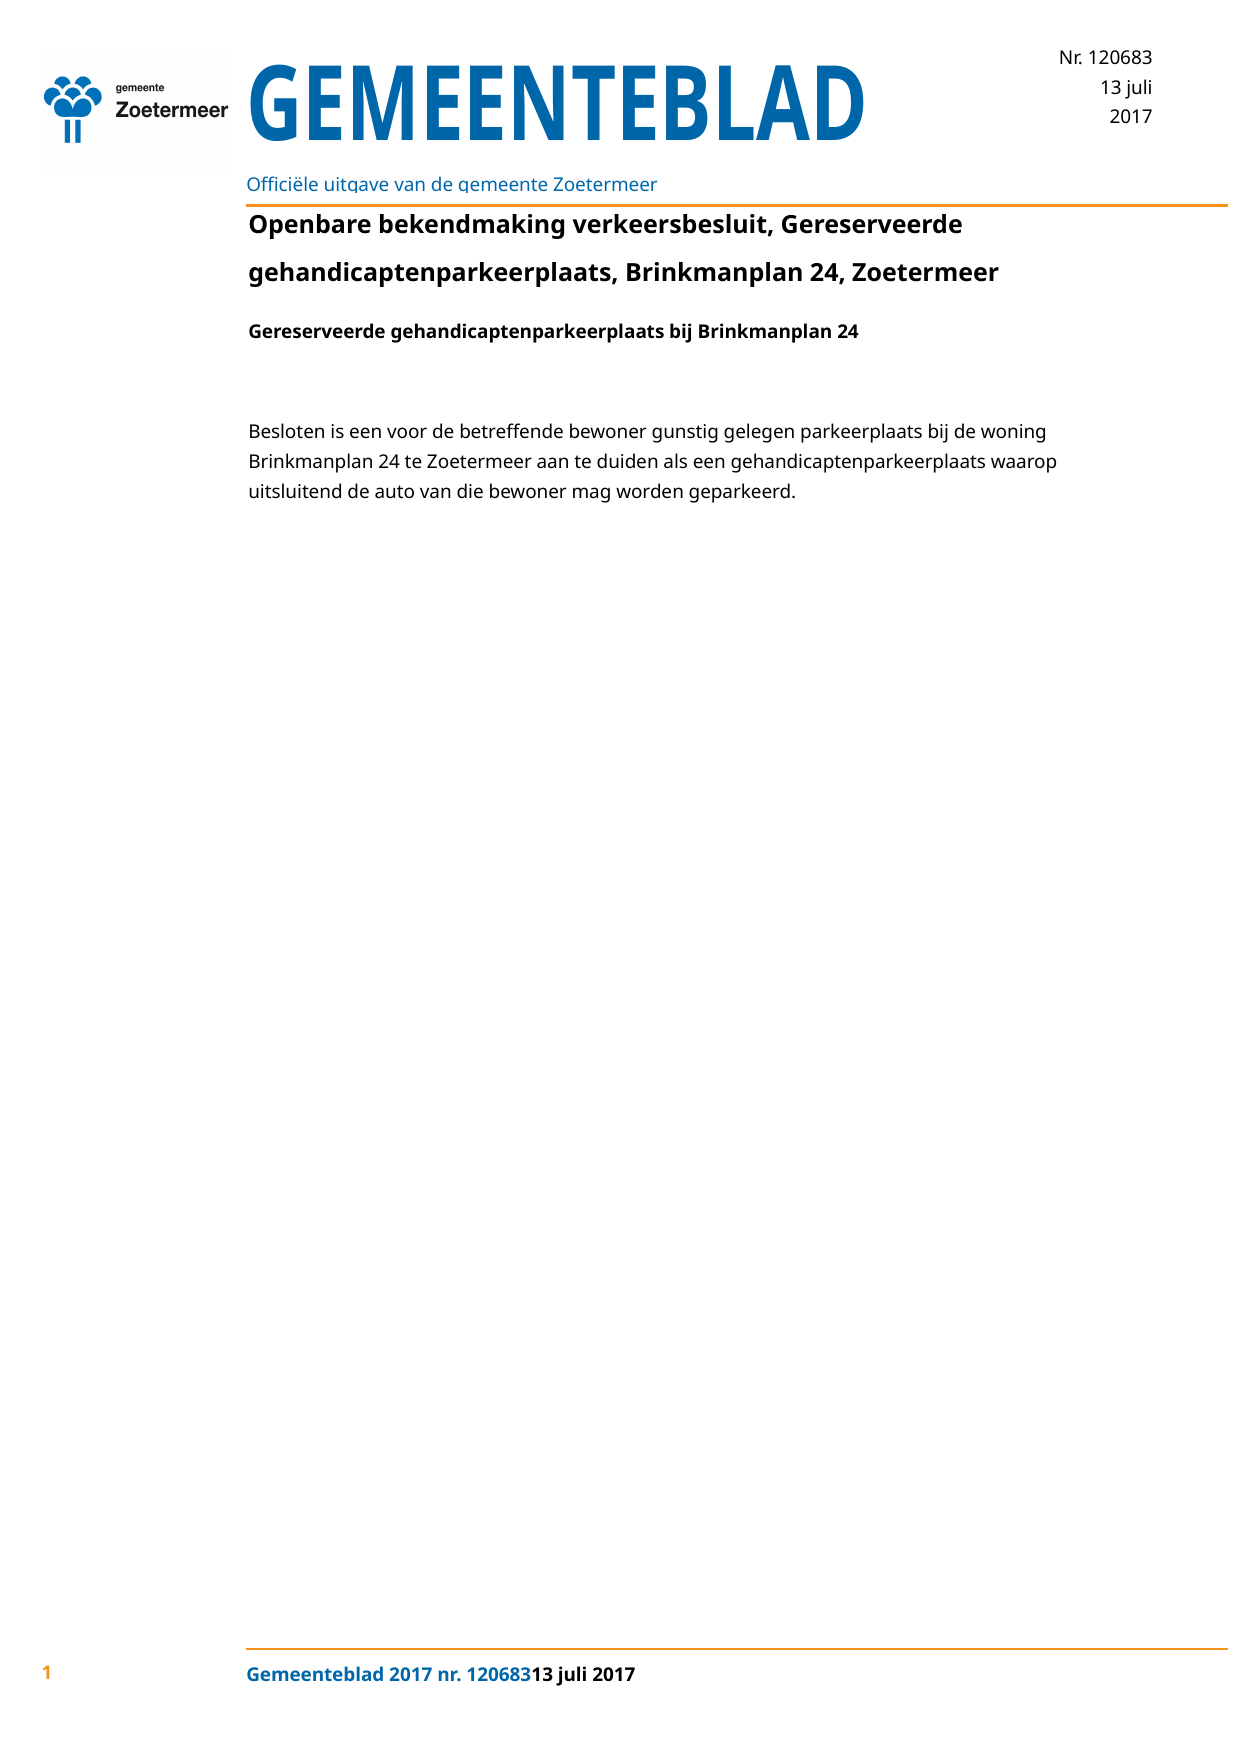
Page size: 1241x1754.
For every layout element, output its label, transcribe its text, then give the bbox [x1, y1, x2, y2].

picture [41, 47, 231, 172]
text Besloten is een voor de betreffende bewoner gunstig gelegen parkeerplaats bij de woning Brinkmanplan 24 te Zoetermeer aan te duiden als een gehandicaptenparkeerplaats waarop uitsluitend de auto van die bewoner mag worden geparkeerd. [248, 419, 1152, 504]
text Openbare bekendmaking verkeersbesluit, Gereserveerde gehandicaptenparkeerplaats, Brinkmanplan 24, Zoetermeer [248, 207, 1152, 288]
text Gereserveerde gehandicaptenparkeerplaats bij Brinkmanplan 24 [248, 318, 1152, 344]
